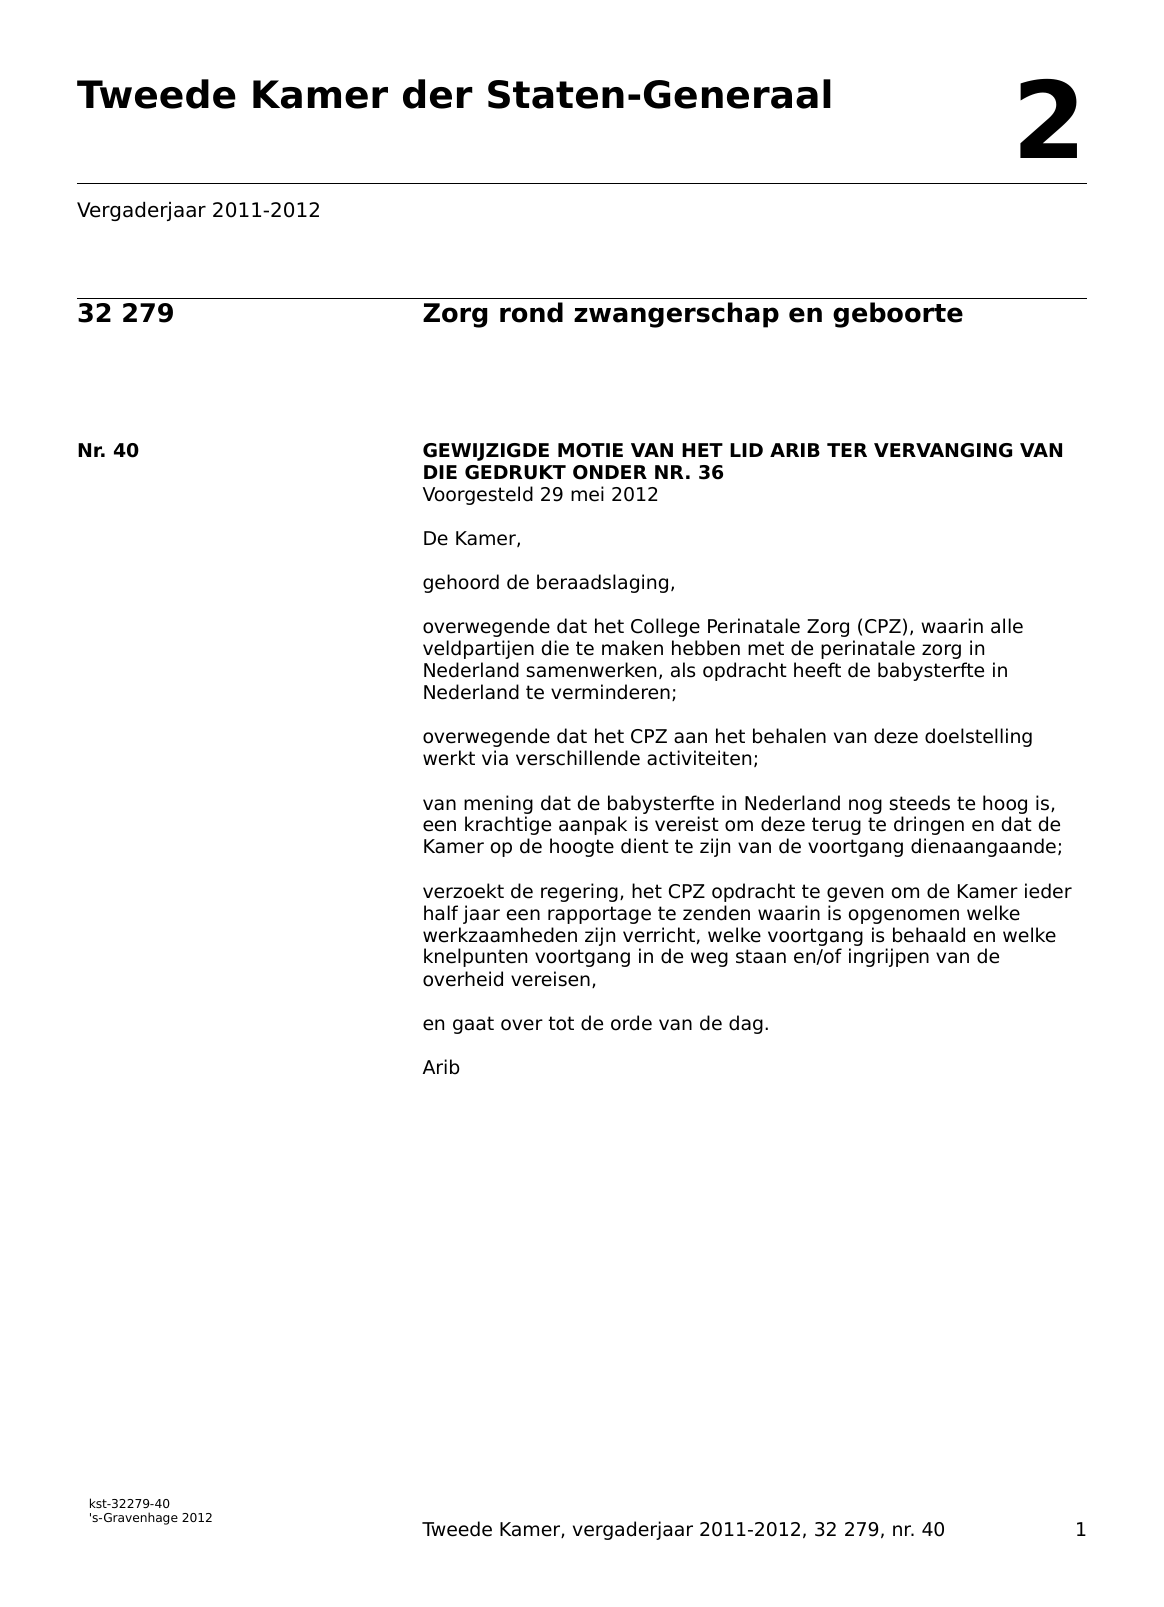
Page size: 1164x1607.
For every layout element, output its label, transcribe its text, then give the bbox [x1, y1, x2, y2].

text overwegende dat het CPZ aan het behalen van deze doelstelling werkt via verschillende activiteiten; [422, 726, 1087, 770]
text verzoekt de regering, het CPZ opdracht te geven om de Kamer ieder half jaar een rapportage te zenden waarin is opgenomen welke werkzaamheden zijn verricht, welke voortgang is behaald en welke knelpunten voortgang in de weg staan en/of ingrijpen van de overheid vereisen, [422, 881, 1087, 990]
table_header Tweede Kamer der Staten-Generaal [77, 59, 886, 183]
text van mening dat de babysterfte in Nederland nog steeds te hoog is, een krachtige aanpak is vereist om deze terug te dringen en dat de Kamer op de hoogte dient te zijn van de voortgang dienaangaande; [422, 792, 1087, 858]
text Voorgesteld 29 mei 2012 [422, 484, 1087, 506]
subtitle 32 279 Zorg rond zwangerschap en geboorte [77, 299, 1087, 329]
text en gaat over tot de orde van de dag. [422, 1013, 1087, 1034]
table_cell Vergaderjaar 2011-2012 [77, 184, 1087, 298]
table_header 2 [886, 59, 1087, 183]
subtitle Nr. 40 GEWIJZIGDE MOTIE VAN HET LID ARIB TER VERVANGING VAN DIE GEDRUKT ONDER NR. 36 [77, 440, 1087, 484]
text De Kamer, [422, 528, 1087, 550]
text kst-32279-40 [88, 1497, 323, 1511]
text 's-Gravenhage 2012 [88, 1511, 323, 1525]
text gehoord de beraadslaging, [422, 572, 1087, 594]
text Arib [422, 1057, 1087, 1079]
text overwegende dat het College Perinatale Zorg (CPZ), waarin alle veldpartijen die te maken hebben met de perinatale zorg in Nederland samenwerken, als opdracht heeft de babysterfte in Nederland te verminderen; [422, 616, 1087, 704]
